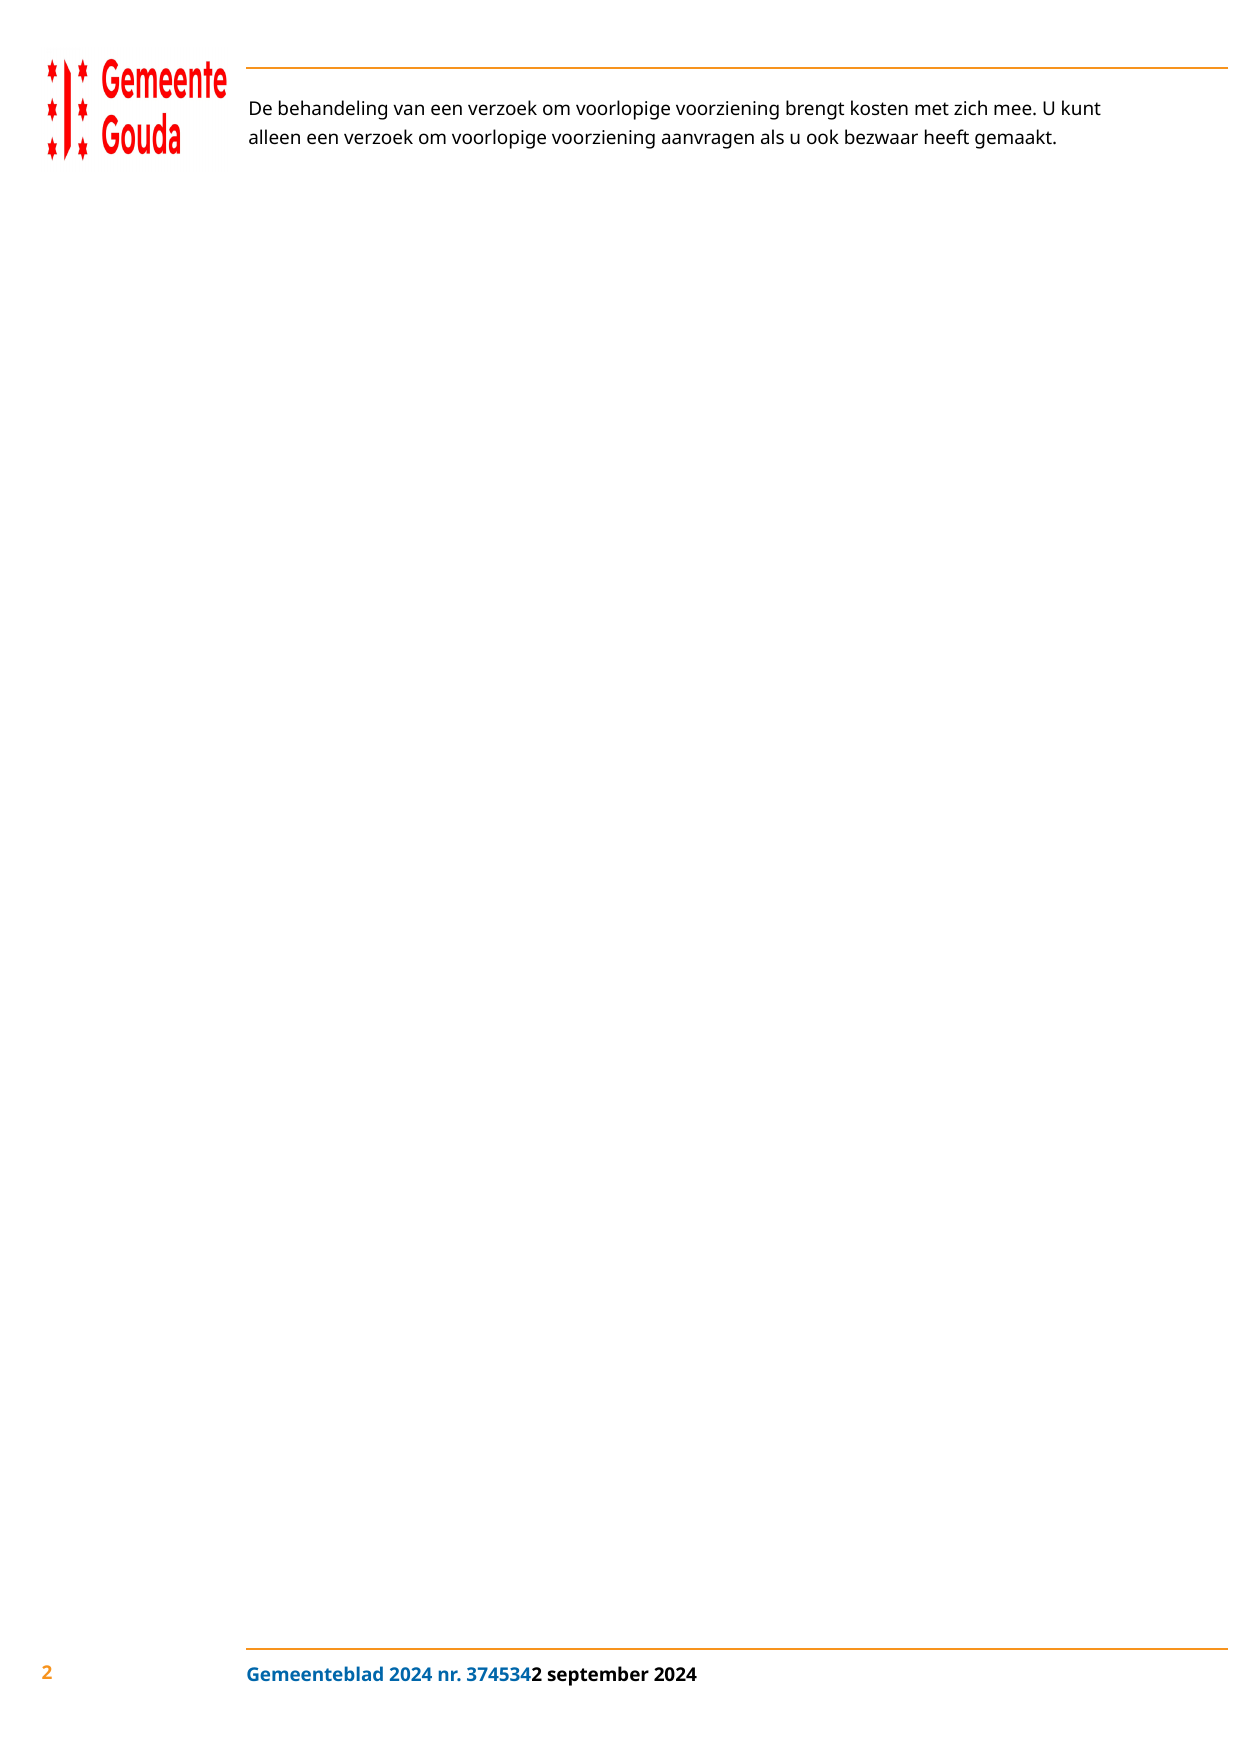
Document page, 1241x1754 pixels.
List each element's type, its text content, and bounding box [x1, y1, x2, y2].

text De behandeling van een verzoek om voorlopige voorziening brengt kosten met zich mee. U kunt alleen een verzoek om voorlopige voorziening aanvragen als u ook bezwaar heeft gemaakt. [248, 95, 1152, 150]
picture [41, 47, 231, 172]
